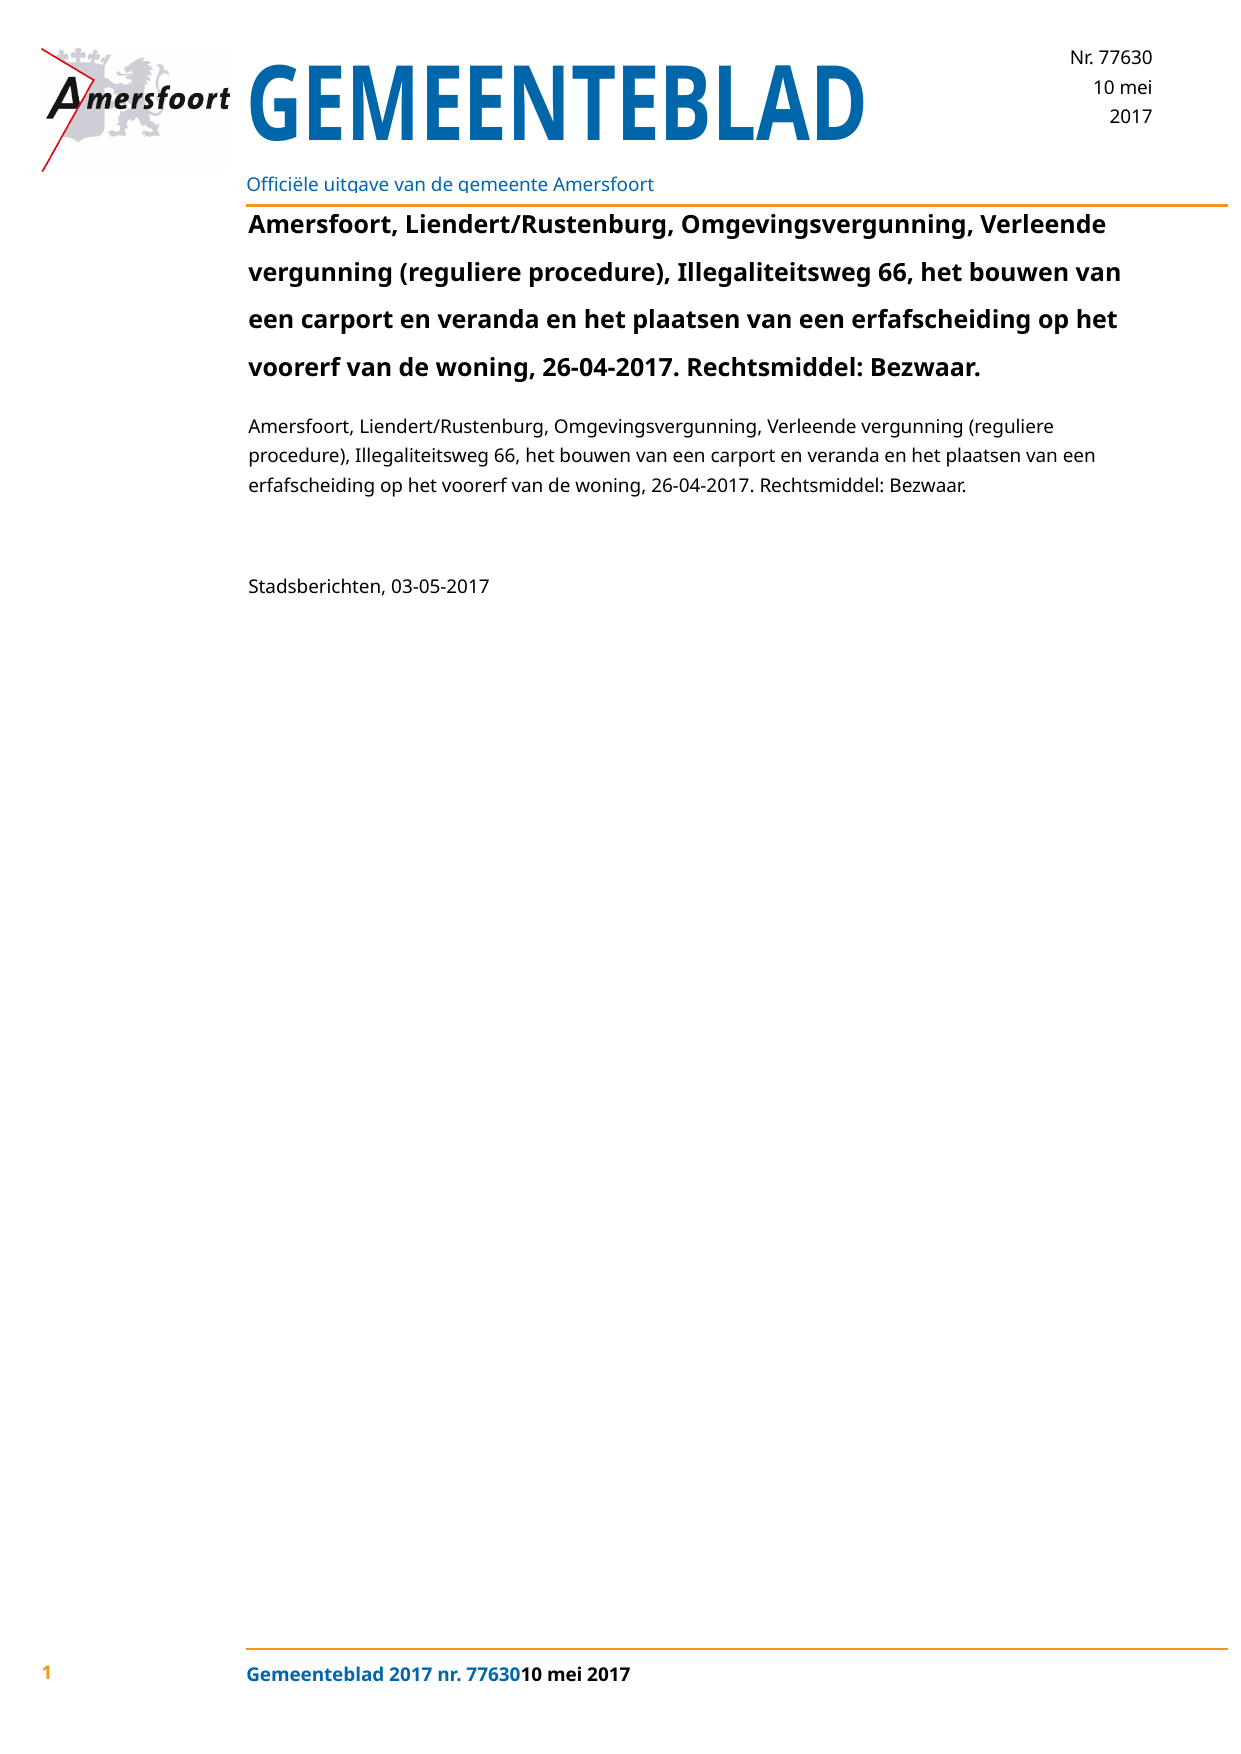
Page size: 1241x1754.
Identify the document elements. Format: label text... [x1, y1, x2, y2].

text Amersfoort, Liendert/Rustenburg, Omgevingsvergunning, Verleende vergunning (reguliere procedure), Illegaliteitsweg 66, het bouwen van een carport en veranda en het plaatsen van een erfafscheiding op het voorerf van de woning, 26-04-2017. Rechtsmiddel: Bezwaar. [248, 413, 1152, 498]
text Amersfoort, Liendert/Rustenburg, Omgevingsvergunning, Verleende vergunning (reguliere procedure), Illegaliteitsweg 66, het bouwen van een carport en veranda en het plaatsen van een erfafscheiding op het voorerf van de woning, 26-04-2017. Rechtsmiddel: Bezwaar. [248, 207, 1152, 384]
picture [41, 47, 231, 172]
text Stadsberichten, 03-05-2017 [248, 573, 1152, 599]
